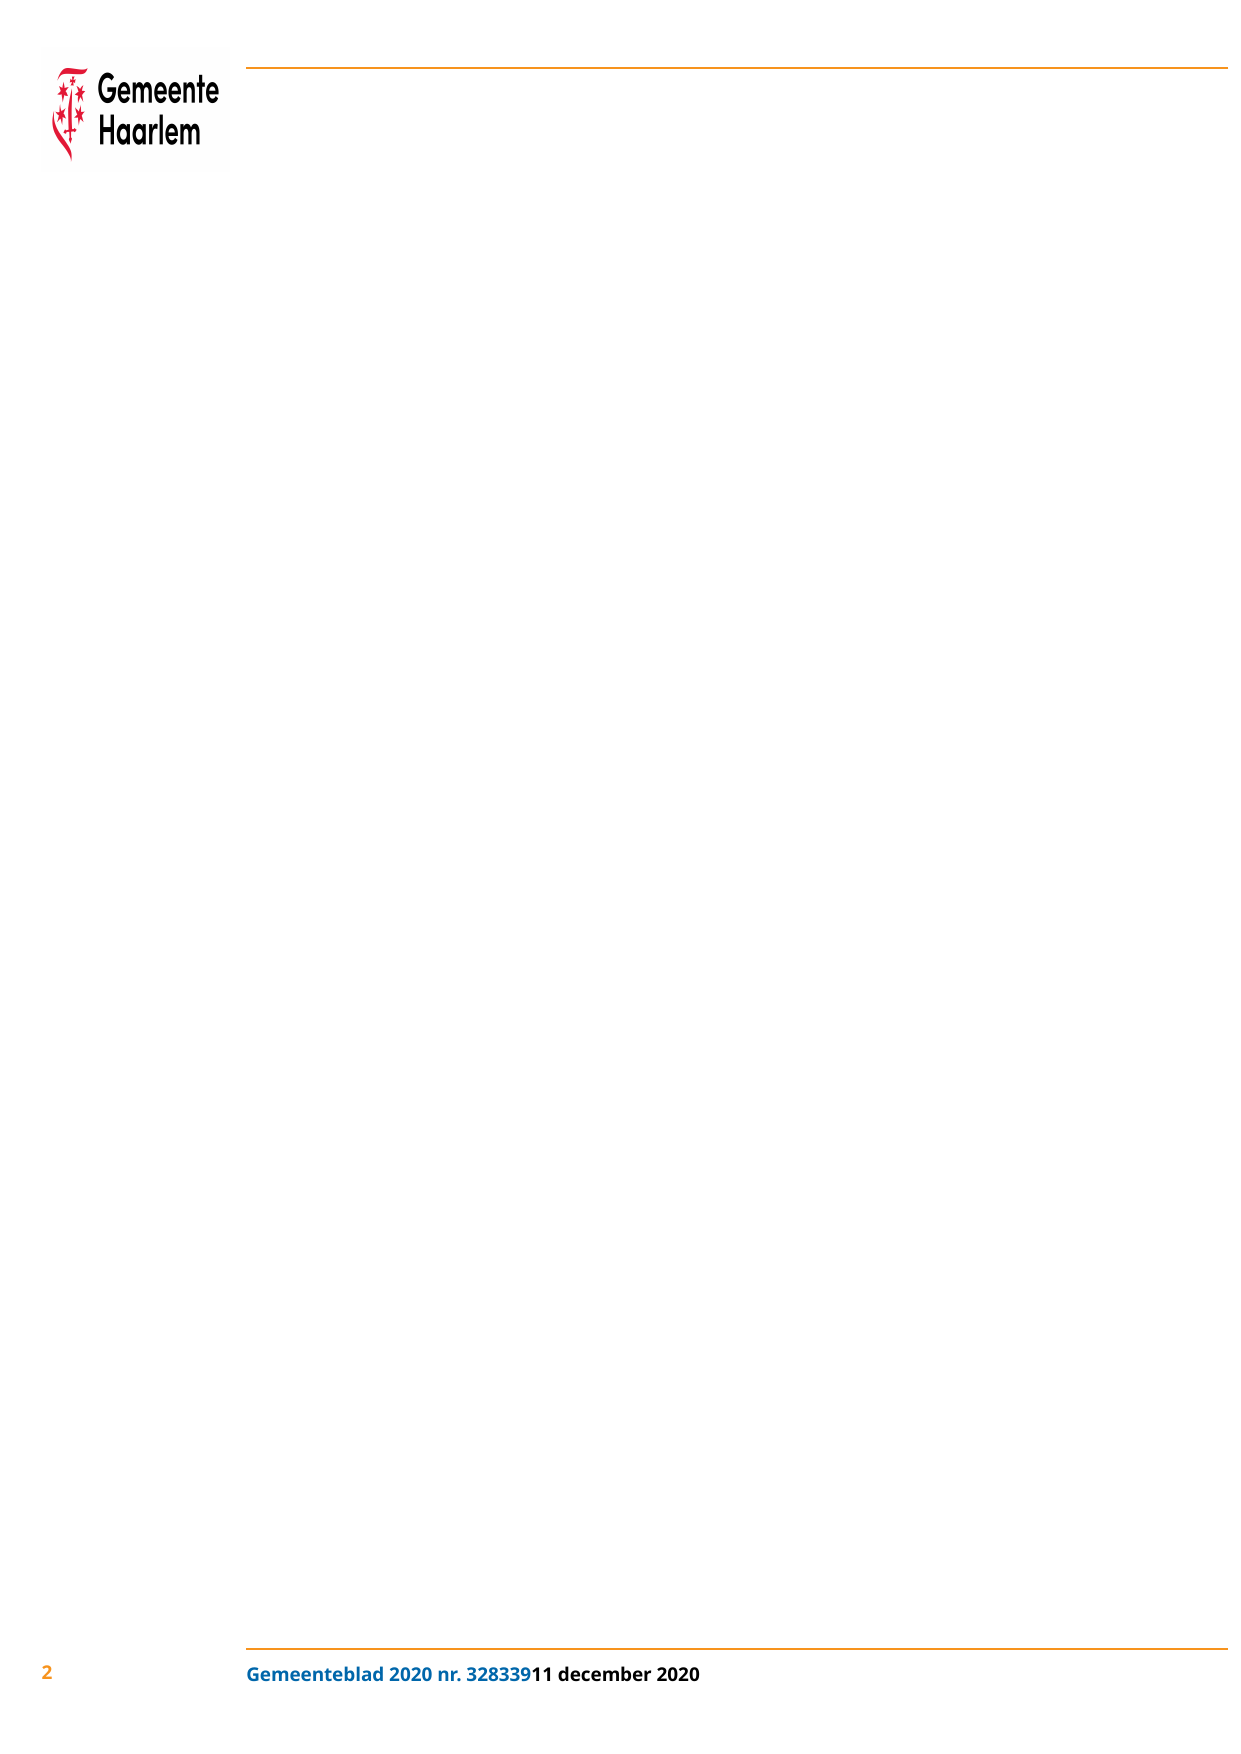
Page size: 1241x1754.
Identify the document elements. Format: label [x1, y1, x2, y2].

picture [41, 47, 231, 172]
